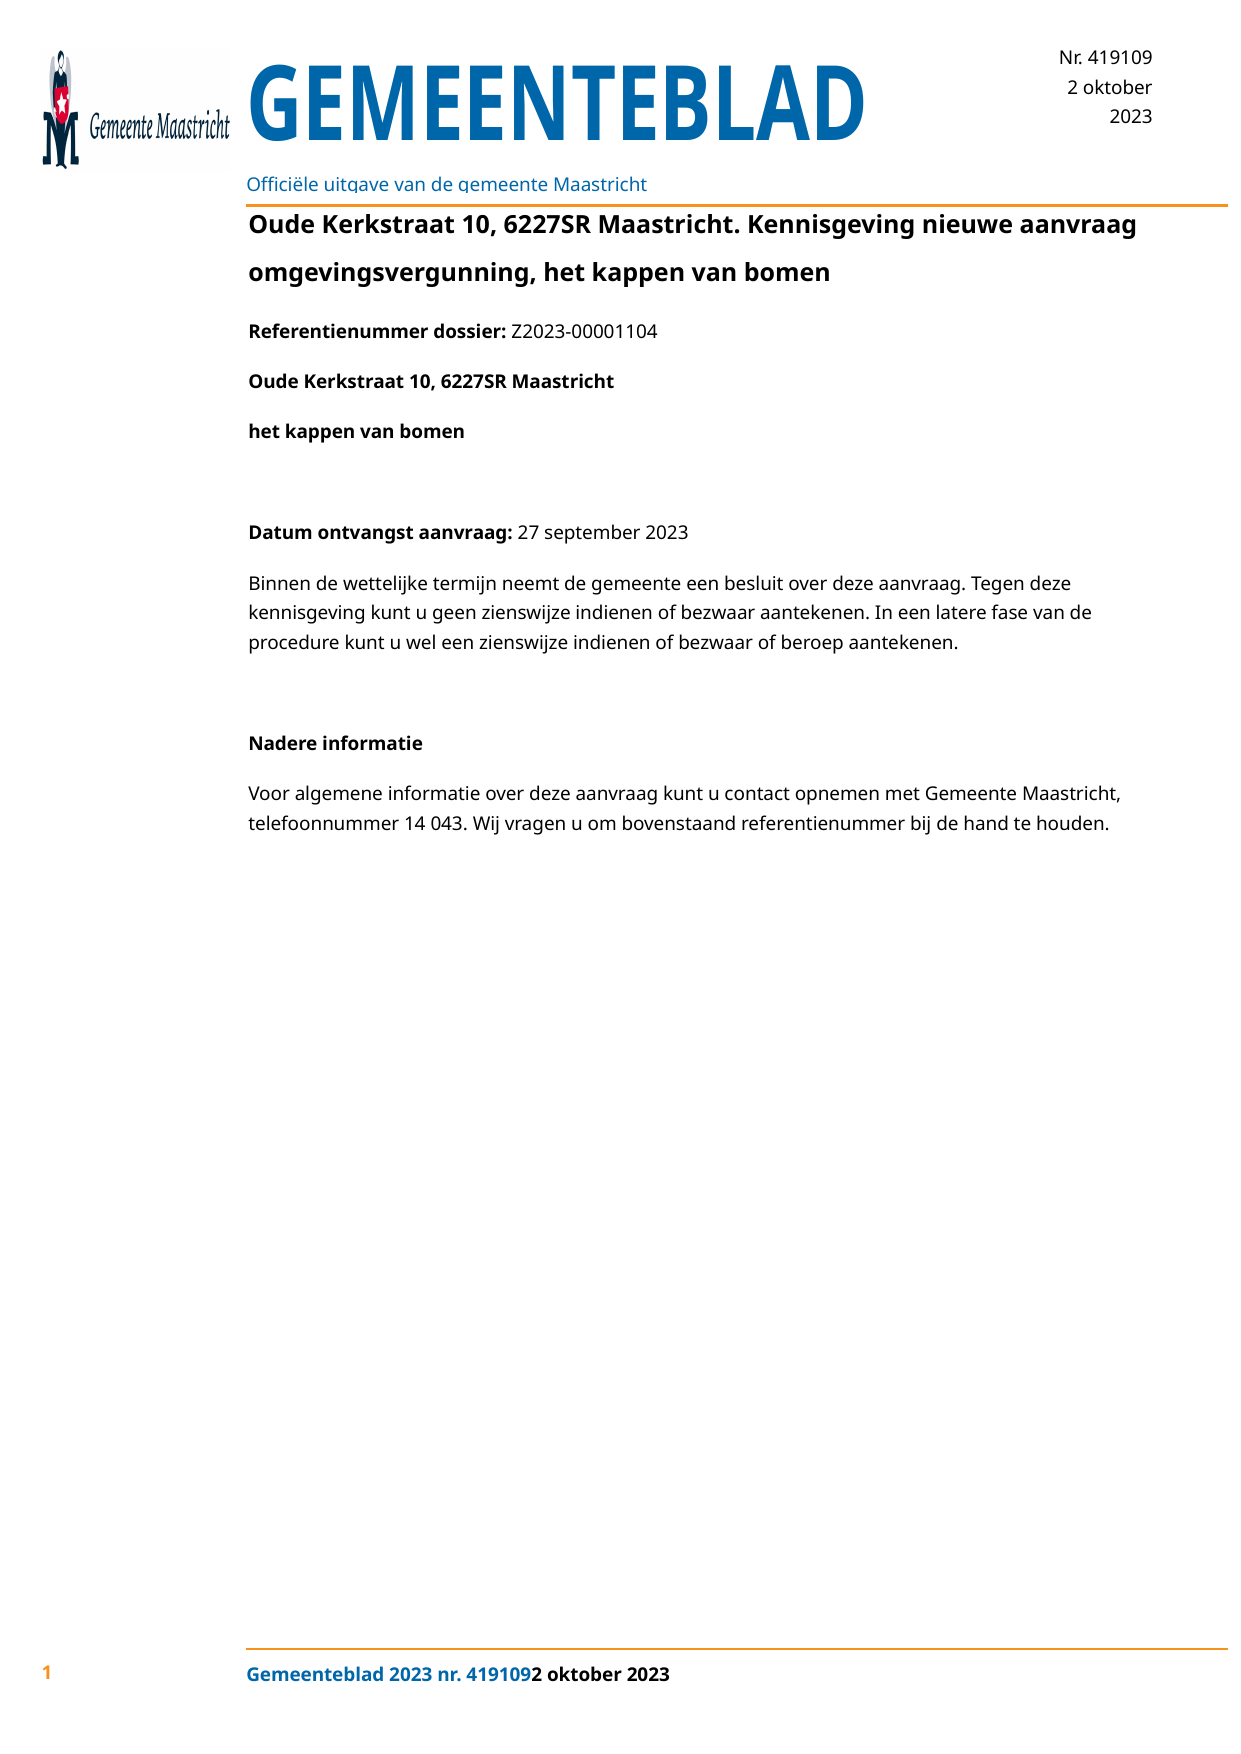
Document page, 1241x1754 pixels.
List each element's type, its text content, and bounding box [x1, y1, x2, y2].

text Datum ontvangst aanvraag: 27 september 2023 [248, 519, 1152, 545]
text Oude Kerkstraat 10, 6227SR Maastricht [248, 368, 1152, 394]
text Oude Kerkstraat 10, 6227SR Maastricht. Kennisgeving nieuwe aanvraag omgevingsvergunning, het kappen van bomen [248, 207, 1152, 288]
text Binnen de wettelijke termijn neemt de gemeente een besluit over deze aanvraag. Tegen deze kennisgeving kunt u geen zienswijze indienen of bezwaar aantekenen. In een latere fase van de procedure kunt u wel een zienswijze indienen of bezwaar of beroep aantekenen. [248, 570, 1152, 655]
text Voor algemene informatie over deze aanvraag kunt u contact opnemen met Gemeente Maastricht, telefoonnummer 14 043. Wij vragen u om bovenstaand referentienummer bij de hand te houden. [248, 780, 1152, 836]
text Nadere informatie [248, 730, 1152, 756]
text Referentienummer dossier: Z2023-00001104 [248, 318, 1152, 344]
text het kappen van bomen [248, 419, 1152, 444]
picture [41, 47, 231, 172]
